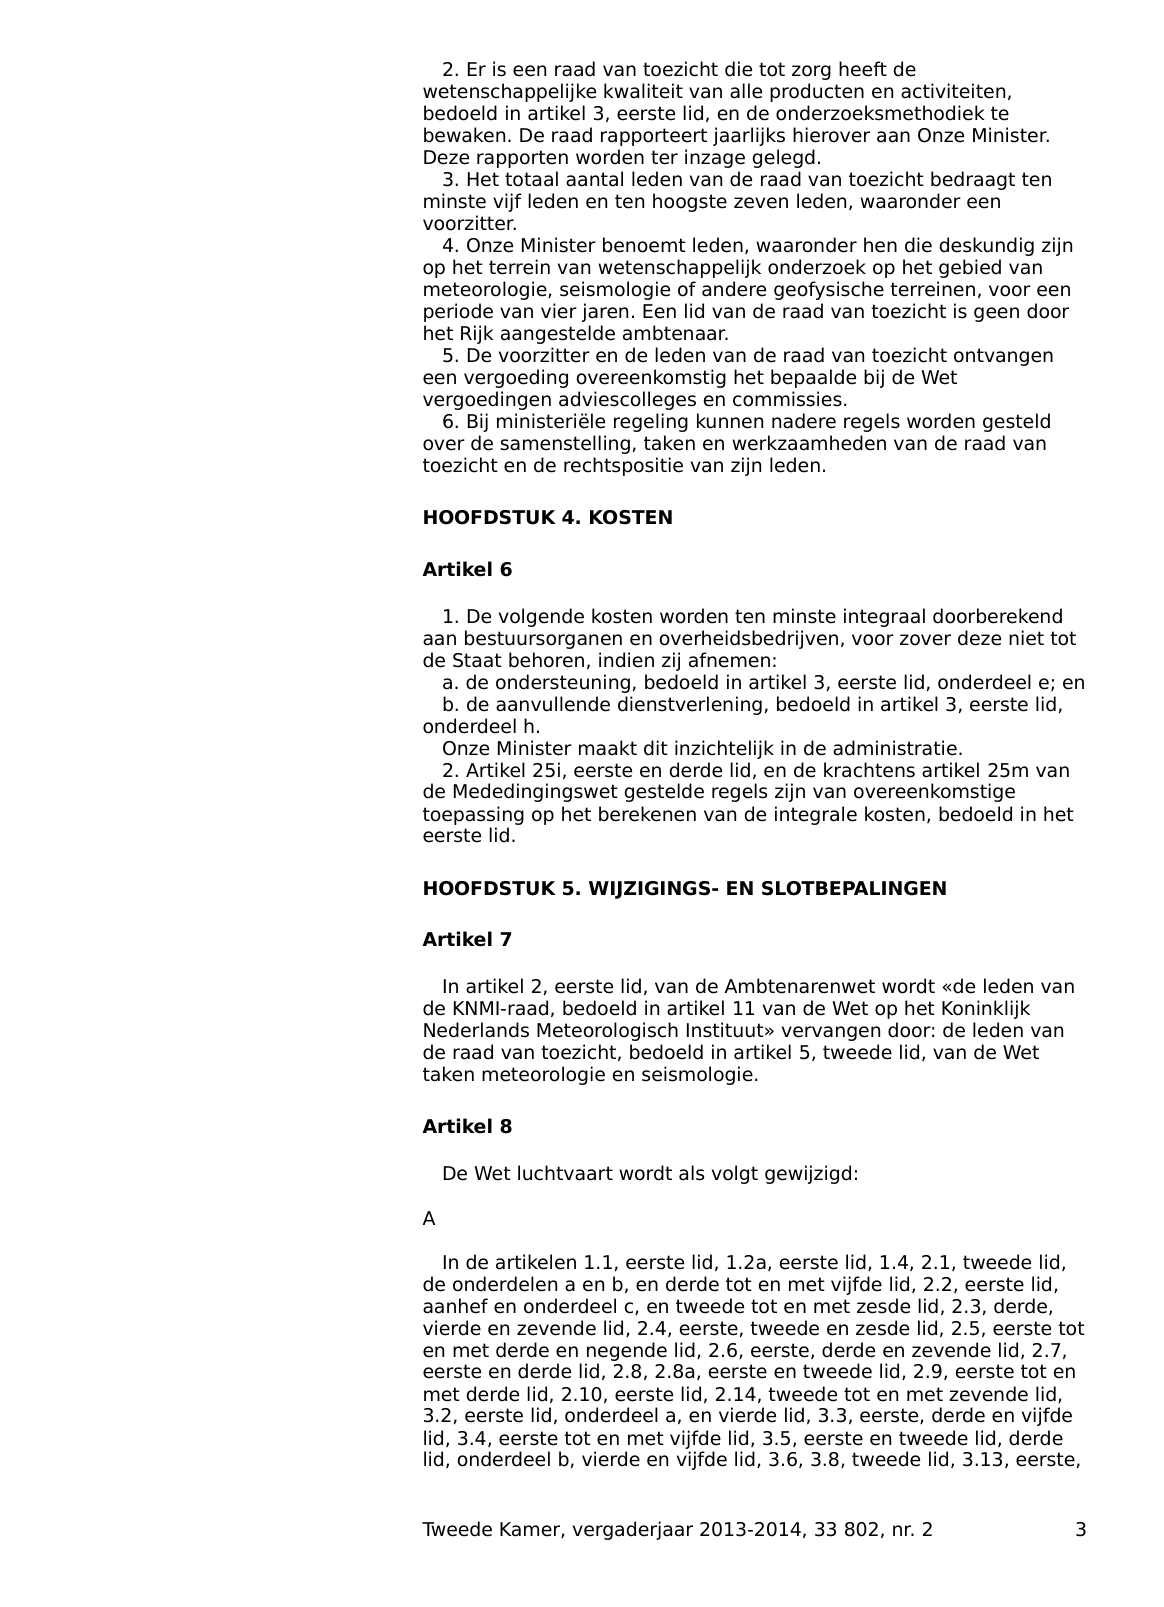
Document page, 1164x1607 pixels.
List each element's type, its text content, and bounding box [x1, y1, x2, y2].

subtitle HOOFDSTUK 5. WIJZIGINGS- EN SLOTBEPALINGEN [422, 877, 1087, 899]
subtitle Artikel 7 [422, 929, 1087, 951]
subtitle Artikel 8 [422, 1116, 1087, 1138]
text Onze Minister maakt dit inzichtelijk in de administratie. [422, 737, 1087, 759]
text A [422, 1207, 1087, 1229]
text 3. Het totaal aantal leden van de raad van toezicht bedraagt ten minste vijf leden en ten hoogste zeven leden, waaronder een voorzitter. [422, 169, 1087, 235]
text 2. Artikel 25i, eerste en derde lid, en de krachtens artikel 25m van de Mededingingswet gestelde regels zijn van overeenkomstige toepassing op het berekenen van de integrale kosten, bedoeld in het eerste lid. [422, 759, 1087, 847]
text 1. De volgende kosten worden ten minste integraal doorberekend aan bestuursorganen en overheidsbedrijven, voor zover deze niet tot de Staat behoren, indien zij afnemen: [422, 606, 1087, 672]
text 6. Bij ministeriële regeling kunnen nadere regels worden gesteld over de samenstelling, taken en werkzaamheden van de raad van toezicht en de rechtspositie van zijn leden. [422, 411, 1087, 477]
text 5. De voorzitter en de leden van de raad van toezicht ontvangen een vergoeding overeenkomstig het bepaalde bij de Wet vergoedingen adviescolleges en commissies. [422, 345, 1087, 411]
text 4. Onze Minister benoemt leden, waaronder hen die deskundig zijn op het terrein van wetenschappelijk onderzoek op het gebied van meteorologie, seismologie of andere geofysische terreinen, voor een periode van vier jaren. Een lid van de raad van toezicht is geen door het Rijk aangestelde ambtenaar. [422, 235, 1087, 345]
subtitle HOOFDSTUK 4. KOSTEN [422, 507, 1087, 529]
text De Wet luchtvaart wordt als volgt gewijzigd: [422, 1163, 1087, 1185]
text In de artikelen 1.1, eerste lid, 1.2a, eerste lid, 1.4, 2.1, tweede lid, de onderdelen a en b, en derde tot en met vijfde lid, 2.2, eerste lid, aanhef en onderdeel c, en tweede tot en met zesde lid, 2.3, derde, vierde en zevende lid, 2.4, eerste, tweede en zesde lid, 2.5, eerste tot en met derde en negende lid, 2.6, eerste, derde en zevende lid, 2.7, eerste en derde lid, 2.8, 2.8a, eerste en tweede lid, 2.9, eerste tot en met derde lid, 2.10, eerste lid, 2.14, tweede tot en met zevende lid, 3.2, eerste lid, onderdeel a, en vierde lid, 3.3, eerste, derde en vijfde lid, 3.4, eerste tot en met vijfde lid, 3.5, eerste en tweede lid, derde lid, onderdeel b, vierde en vijfde lid, 3.6, 3.8, tweede lid, 3.13, eerste, [422, 1252, 1087, 1471]
subtitle Artikel 6 [422, 559, 1087, 581]
text In artikel 2, eerste lid, van de Ambtenarenwet wordt «de leden van de KNMI-raad, bedoeld in artikel 11 van de Wet op het Koninklijk Nederlands Meteorologisch Instituut» vervangen door: de leden van de raad van toezicht, bedoeld in artikel 5, tweede lid, van de Wet taken meteorologie en seismologie. [422, 976, 1087, 1086]
text a. de ondersteuning, bedoeld in artikel 3, eerste lid, onderdeel e; en [422, 672, 1087, 693]
text 2. Er is een raad van toezicht die tot zorg heeft de wetenschappelijke kwaliteit van alle producten en activiteiten, bedoeld in artikel 3, eerste lid, en de onderzoeksmethodiek te bewaken. De raad rapporteert jaarlijks hierover aan Onze Minister. Deze rapporten worden ter inzage gelegd. [422, 59, 1087, 169]
text b. de aanvullende dienstverlening, bedoeld in artikel 3, eerste lid, onderdeel h. [422, 693, 1087, 737]
